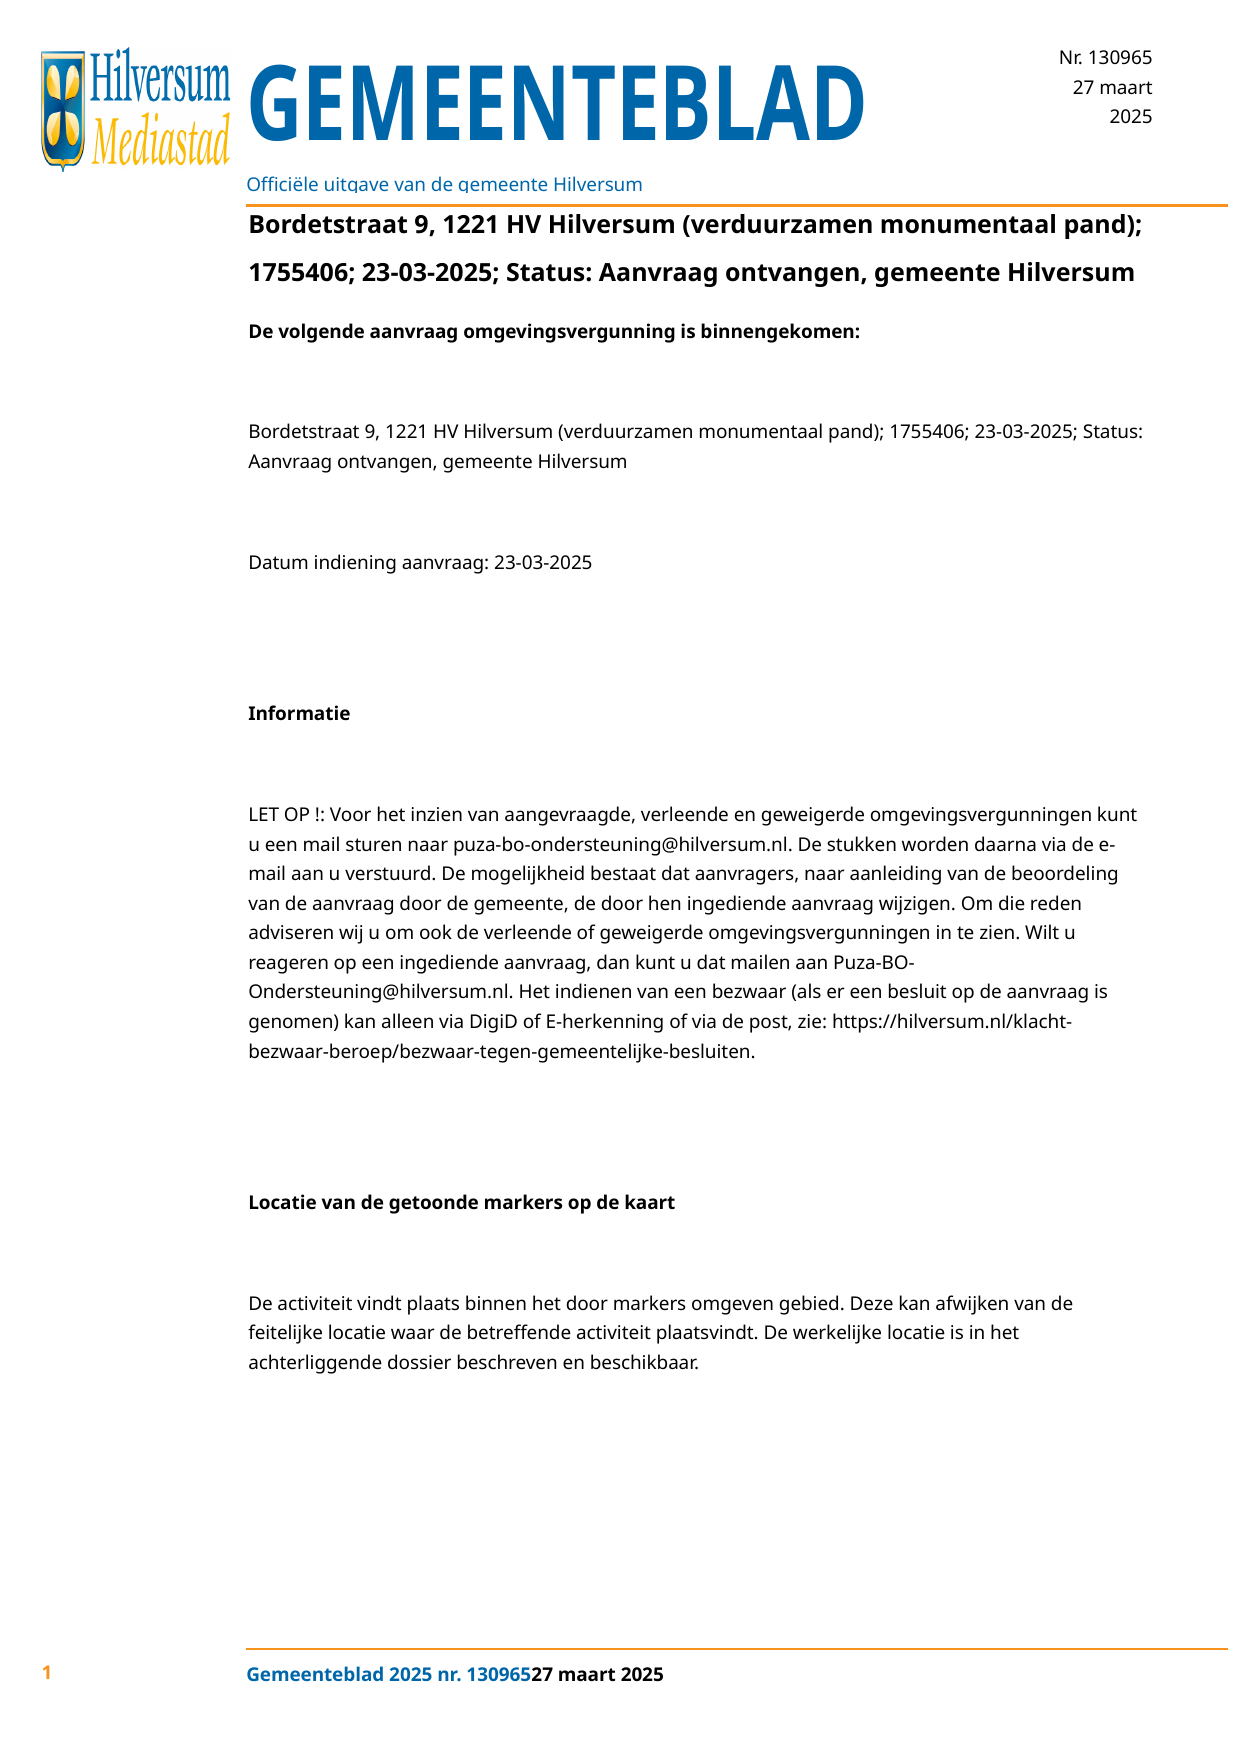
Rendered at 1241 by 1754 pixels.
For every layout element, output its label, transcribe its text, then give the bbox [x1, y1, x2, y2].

picture [41, 47, 231, 172]
text Locatie van de getoonde markers op de kaart [248, 1189, 1152, 1215]
text Datum indiening aanvraag: 23-03-2025 [248, 549, 1152, 575]
text De volgende aanvraag omgevingsvergunning is binnengekomen: [248, 318, 1152, 344]
text De activiteit vindt plaats binnen het door markers omgeven gebied. Deze kan afwijken van de feitelijke locatie waar de betreffende activiteit plaatsvindt. De werkelijke locatie is in het achterliggende dossier beschreven en beschikbaar. [248, 1290, 1152, 1375]
text Bordetstraat 9, 1221 HV Hilversum (verduurzamen monumentaal pand); 1755406; 23-03-2025; Status: Aanvraag ontvangen, gemeente Hilversum [248, 207, 1152, 288]
text LET OP !: Voor het inzien van aangevraagde, verleende en geweigerde omgevingsvergunningen kunt u een mail sturen naar puza-bo-ondersteuning@hilversum.nl. De stukken worden daarna via de e-mail aan u verstuurd. De mogelijkheid bestaat dat aanvragers, naar aanleiding van de beoordeling van de aanvraag door de gemeente, de door hen ingediende aanvraag wijzigen. Om die reden adviseren wij u om ook de verleende of geweigerde omgevingsvergunningen in te zien. Wilt u reageren op een ingediende aanvraag, dan kunt u dat mailen aan Puza-BO-Ondersteuning@hilversum.nl. Het indienen van een bezwaar (als er een besluit op de aanvraag is genomen) kan alleen via DigiD of E-herkenning of via de post, zie: https://hilversum.nl/klacht-bezwaar-beroep/bezwaar-tegen-gemeentelijke-besluiten. [248, 801, 1152, 1064]
text Informatie [248, 700, 1152, 726]
text Bordetstraat 9, 1221 HV Hilversum (verduurzamen monumentaal pand); 1755406; 23-03-2025; Status: Aanvraag ontvangen, gemeente Hilversum [248, 419, 1152, 474]
